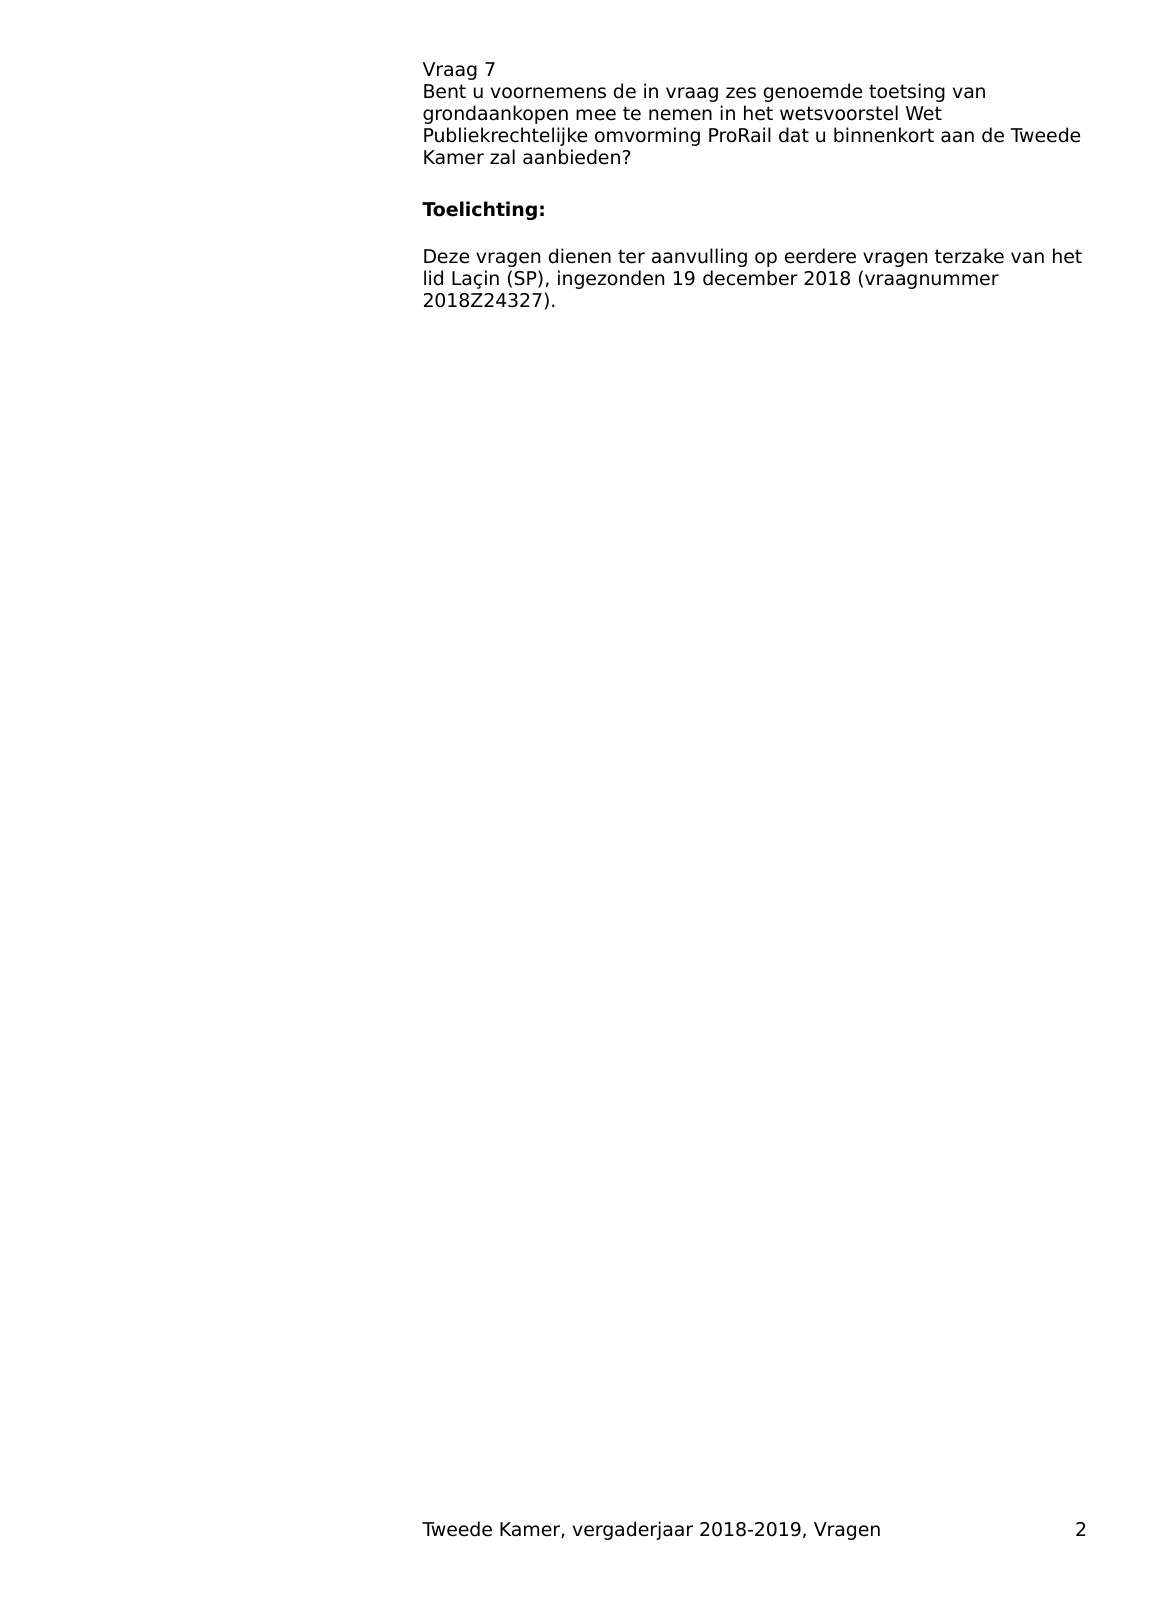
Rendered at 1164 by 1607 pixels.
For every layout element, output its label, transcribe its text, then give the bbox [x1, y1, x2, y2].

text Deze vragen dienen ter aanvulling op eerdere vragen terzake van het lid Laҫin (SP), ingezonden 19 december 2018 (vraagnummer 2018Z24327). [422, 246, 1087, 312]
text Bent u voornemens de in vraag zes genoemde toetsing van grondaankopen mee te nemen in het wetsvoorstel Wet Publiekrechtelijke omvorming ProRail dat u binnenkort aan de Tweede Kamer zal aanbieden? [422, 81, 1087, 169]
text Vraag 7 [422, 59, 1087, 81]
subtitle Toelichting: [422, 199, 1087, 221]
